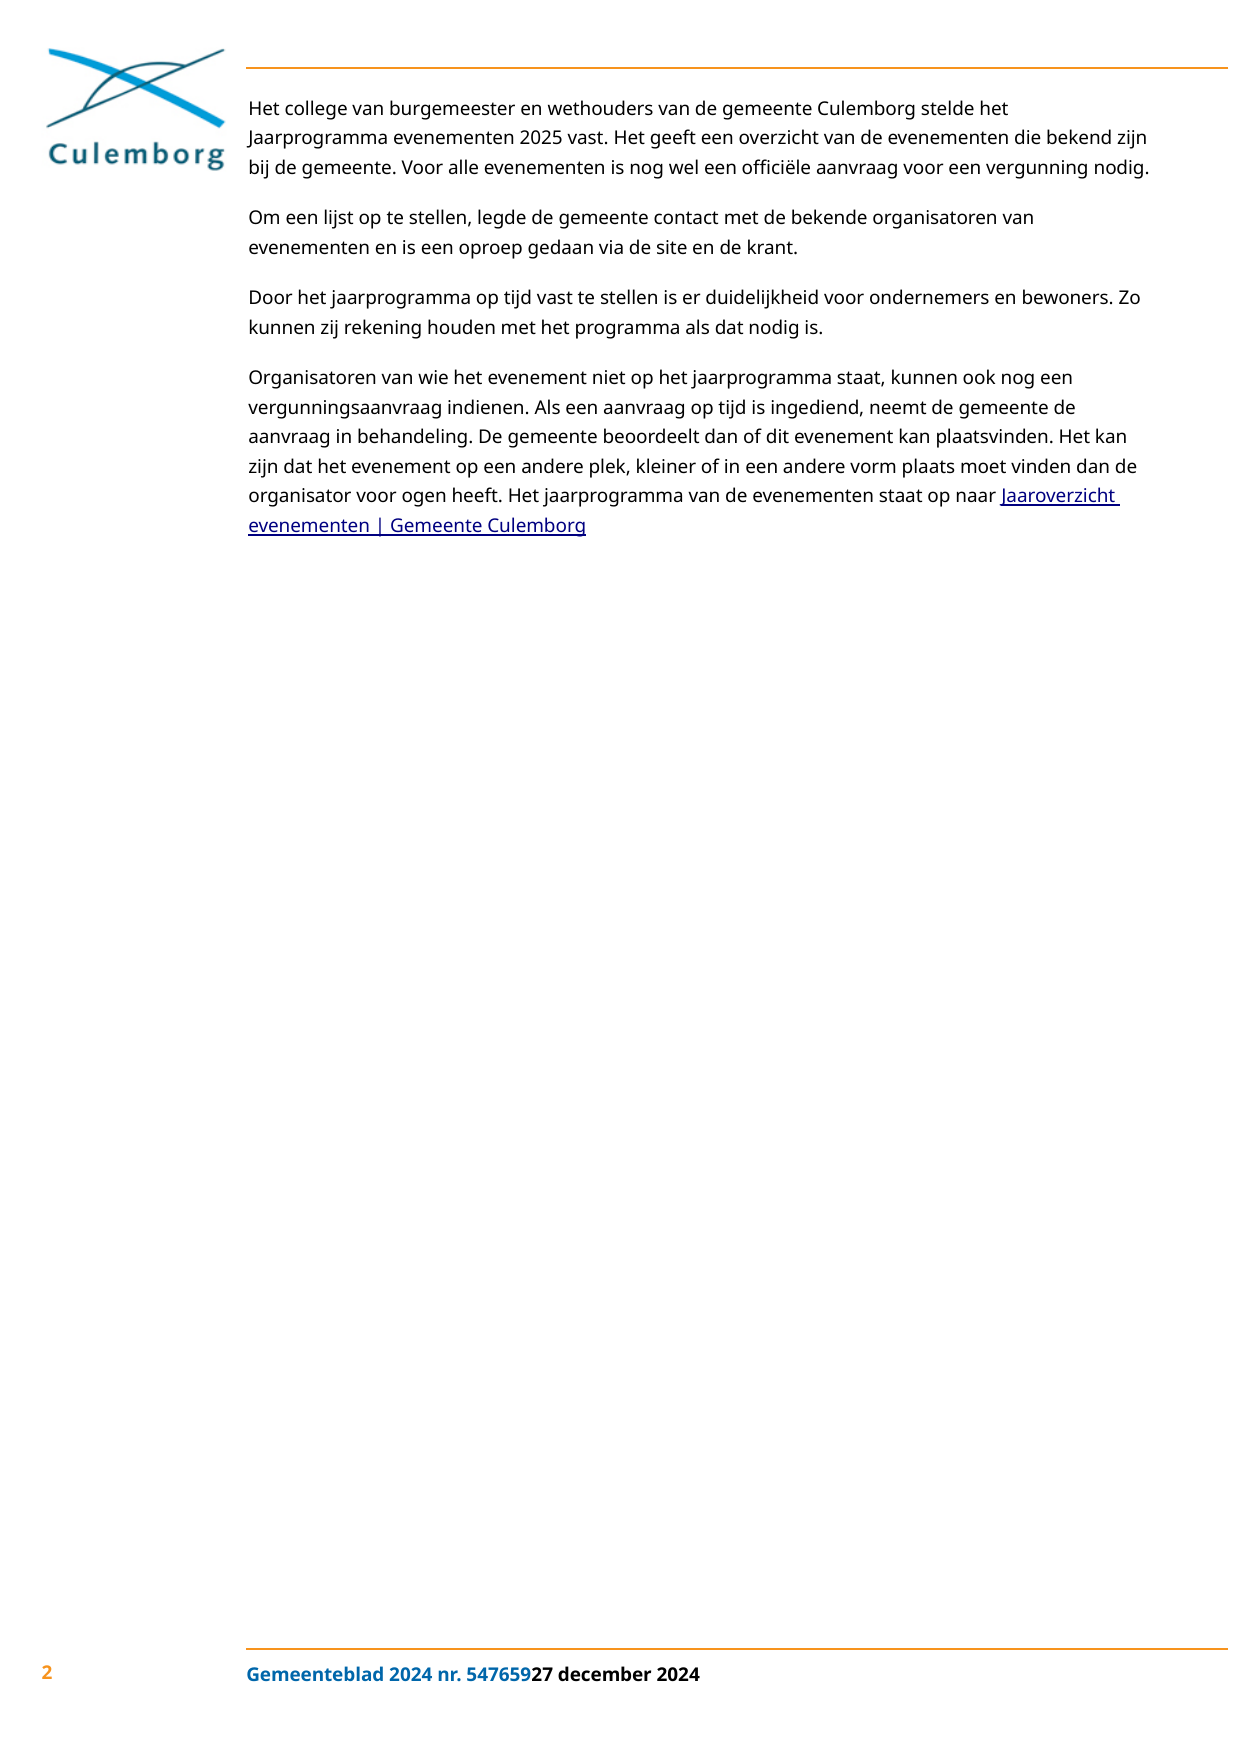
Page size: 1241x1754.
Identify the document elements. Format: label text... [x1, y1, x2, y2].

text Door het jaarprogramma op tijd vast te stellen is er duidelijkheid voor ondernemers en bewoners. Zo kunnen zij rekening houden met het programma als dat nodig is. [248, 284, 1152, 340]
text Organisatoren van wie het evenement niet op het jaarprogramma staat, kunnen ook nog een vergunningsaanvraag indienen. Als een aanvraag op tijd is ingediend, neemt de gemeente de aanvraag in behandeling. De gemeente beoordeelt dan of dit evenement kan plaatsvinden. Het kan zijn dat het evenement op een andere plek, kleiner of in een andere vorm plaats moet vinden dan de organisator voor ogen heeft. Het jaarprogramma van de evenementen staat op naar Jaaroverzicht evenementen | Gemeente Culemborg [248, 364, 1152, 538]
picture [41, 47, 231, 172]
text Het college van burgemeester en wethouders van de gemeente Culemborg stelde het Jaarprogramma evenementen 2025 vast. Het geeft een overzicht van de evenementen die bekend zijn bij de gemeente. Voor alle evenementen is nog wel een officiële aanvraag voor een vergunning nodig. [248, 95, 1152, 180]
text Om een lijst op te stellen, legde de gemeente contact met de bekende organisatoren van evenementen en is een oproep gedaan via de site en de krant. [248, 204, 1152, 260]
